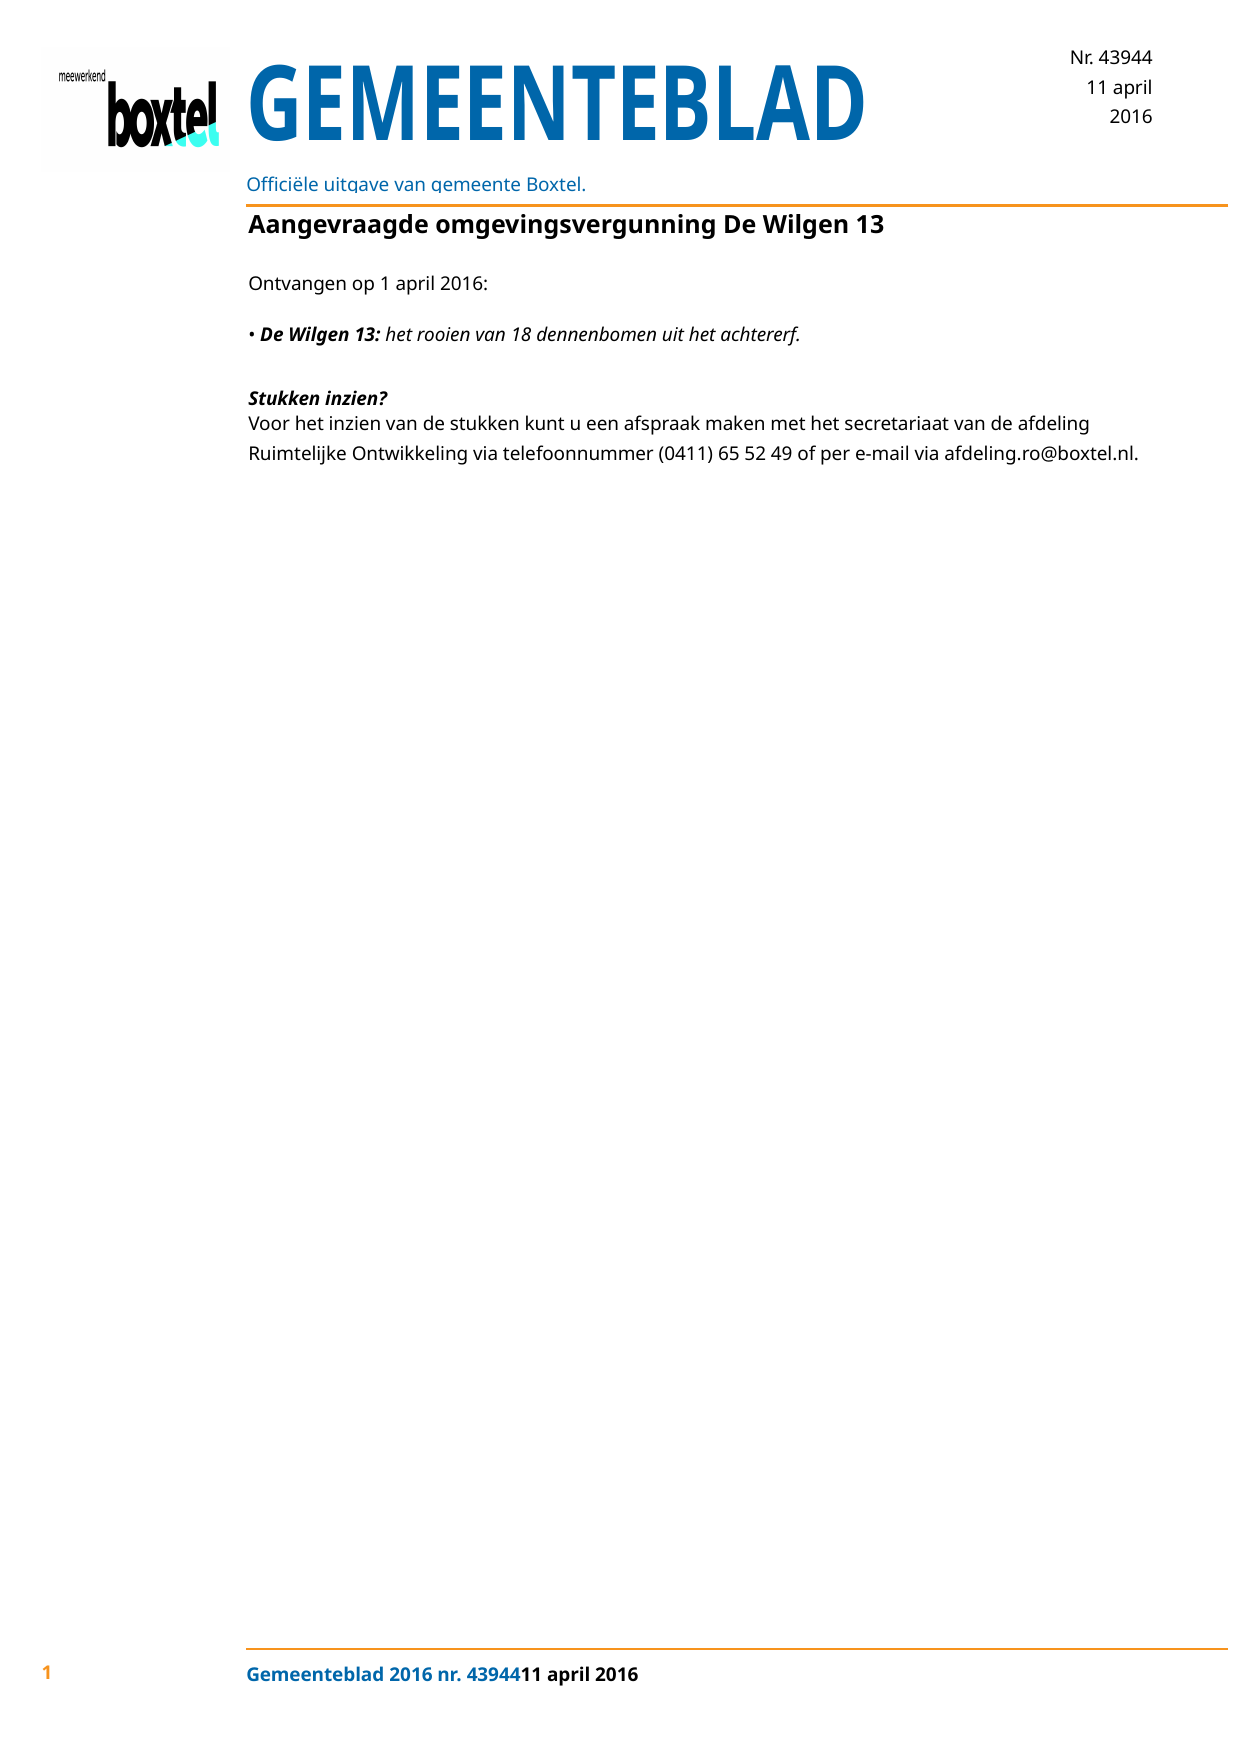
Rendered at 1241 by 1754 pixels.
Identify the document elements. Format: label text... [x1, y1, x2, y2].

picture [41, 47, 231, 172]
text Stukken inzien? [248, 385, 1152, 410]
text • De Wilgen 13: het rooien van 18 dennenbomen uit het achtererf. [248, 321, 1152, 346]
text Ontvangen op 1 april 2016: [248, 270, 1152, 296]
text Voor het inzien van de stukken kunt u een afspraak maken met het secretariaat van de afdeling Ruimtelijke Ontwikkeling via telefoonnummer (0411) 65 52 49 of per e-mail via afdeling.ro@boxtel.nl. [248, 410, 1152, 466]
text Aangevraagde omgevingsvergunning De Wilgen 13 [248, 207, 1152, 241]
